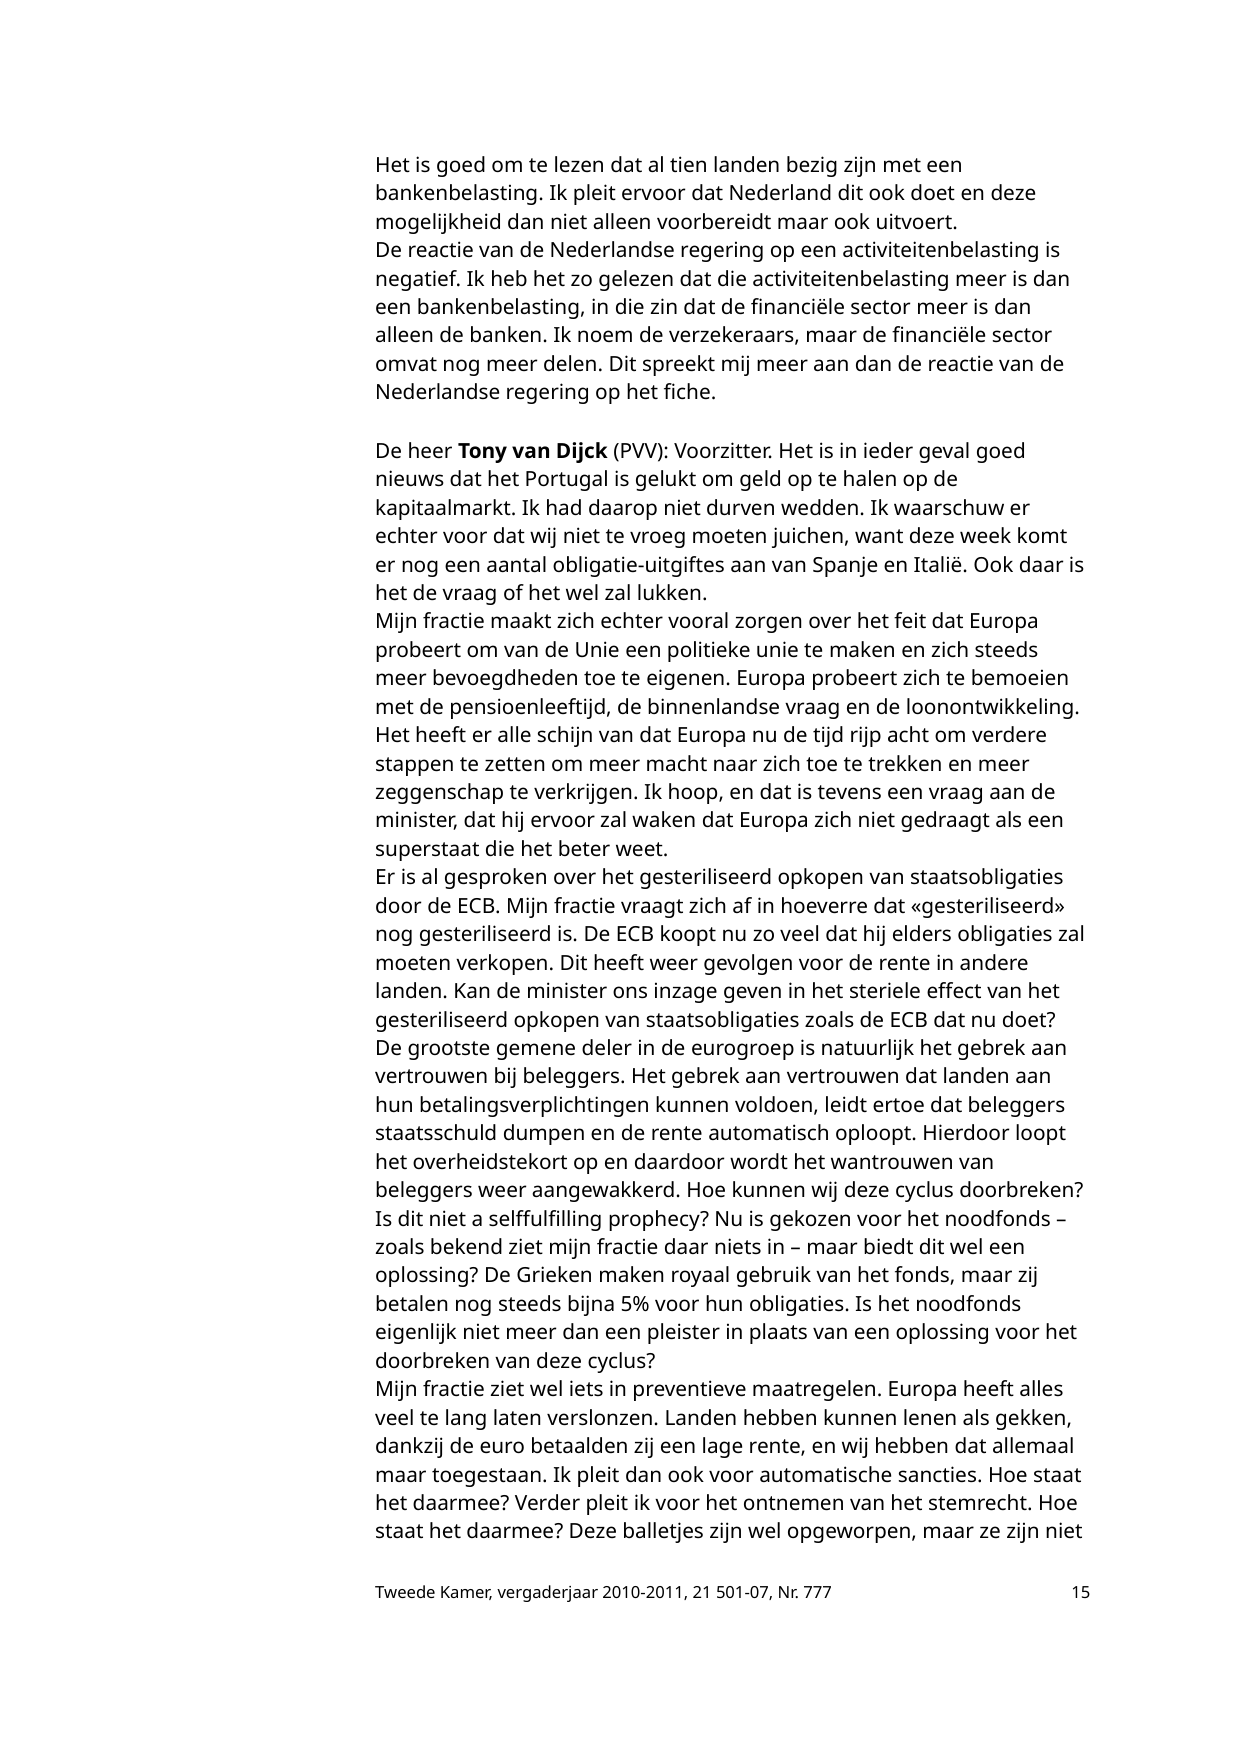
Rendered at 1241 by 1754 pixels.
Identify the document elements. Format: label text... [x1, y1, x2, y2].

text Er is al gesproken over het gesteriliseerd opkopen van staatsobligaties door de ECB. Mijn fractie vraagt zich af in hoeverre dat «gesteriliseerd» nog gesteriliseerd is. De ECB koopt nu zo veel dat hij elders obligaties zal moeten verkopen. Dit heeft weer gevolgen voor de rente in andere landen. Kan de minister ons inzage geven in het steriele effect van het gesteriliseerd opkopen van staatsobligaties zoals de ECB dat nu doet? [375, 862, 1090, 1033]
text Mijn fractie maakt zich echter vooral zorgen over het feit dat Europa probeert om van de Unie een politieke unie te maken en zich steeds meer bevoegdheden toe te eigenen. Europa probeert zich te bemoeien met de pensioenleeftijd, de binnenlandse vraag en de loonontwikkeling. Het heeft er alle schijn van dat Europa nu de tijd rijp acht om verdere stappen te zetten om meer macht naar zich toe te trekken en meer zeggenschap te verkrijgen. Ik hoop, en dat is tevens een vraag aan de minister, dat hij ervoor zal waken dat Europa zich niet gedraagt als een superstaat die het beter weet. [375, 607, 1090, 862]
text De reactie van de Nederlandse regering op een activiteitenbelasting is negatief. Ik heb het zo gelezen dat die activiteitenbelasting meer is dan een bankenbelasting, in die zin dat de financiële sector meer is dan alleen de banken. Ik noem de verzekeraars, maar de financiële sector omvat nog meer delen. Dit spreekt mij meer aan dan de reactie van de Nederlandse regering op het fiche. [375, 235, 1090, 406]
text Het is goed om te lezen dat al tien landen bezig zijn met een bankenbelasting. Ik pleit ervoor dat Nederland dit ook doet en deze mogelijkheid dan niet alleen voorbereidt maar ook uitvoert. [375, 150, 1090, 235]
text De heer Tony van Dijck (PVV): Voorzitter. Het is in ieder geval goed nieuws dat het Portugal is gelukt om geld op te halen op de kapitaalmarkt. Ik had daarop niet durven wedden. Ik waarschuw er echter voor dat wij niet te vroeg moeten juichen, want deze week komt er nog een aantal obligatie-uitgiftes aan van Spanje en Italië. Ook daar is het de vraag of het wel zal lukken. [375, 436, 1090, 607]
text De grootste gemene deler in de eurogroep is natuurlijk het gebrek aan vertrouwen bij beleggers. Het gebrek aan vertrouwen dat landen aan hun betalingsverplichtingen kunnen voldoen, leidt ertoe dat beleggers staatsschuld dumpen en de rente automatisch oploopt. Hierdoor loopt het overheidstekort op en daardoor wordt het wantrouwen van beleggers weer aangewakkerd. Hoe kunnen wij deze cyclus doorbreken? Is dit niet a selffulfilling prophecy? Nu is gekozen voor het noodfonds – zoals bekend ziet mijn fractie daar niets in – maar biedt dit wel een oplossing? De Grieken maken royaal gebruik van het fonds, maar zij betalen nog steeds bijna 5% voor hun obligaties. Is het noodfonds eigenlijk niet meer dan een pleister in plaats van een oplossing voor het doorbreken van deze cyclus? [375, 1033, 1090, 1374]
text Mijn fractie ziet wel iets in preventieve maatregelen. Europa heeft alles veel te lang laten verslonzen. Landen hebben kunnen lenen als gekken, dankzij de euro betaalden zij een lage rente, en wij hebben dat allemaal maar toegestaan. Ik pleit dan ook voor automatische sancties. Hoe staat het daarmee? Verder pleit ik voor het ontnemen van het stemrecht. Hoe staat het daarmee? Deze balletjes zijn wel opgeworpen, maar ze zijn niet [375, 1374, 1090, 1545]
